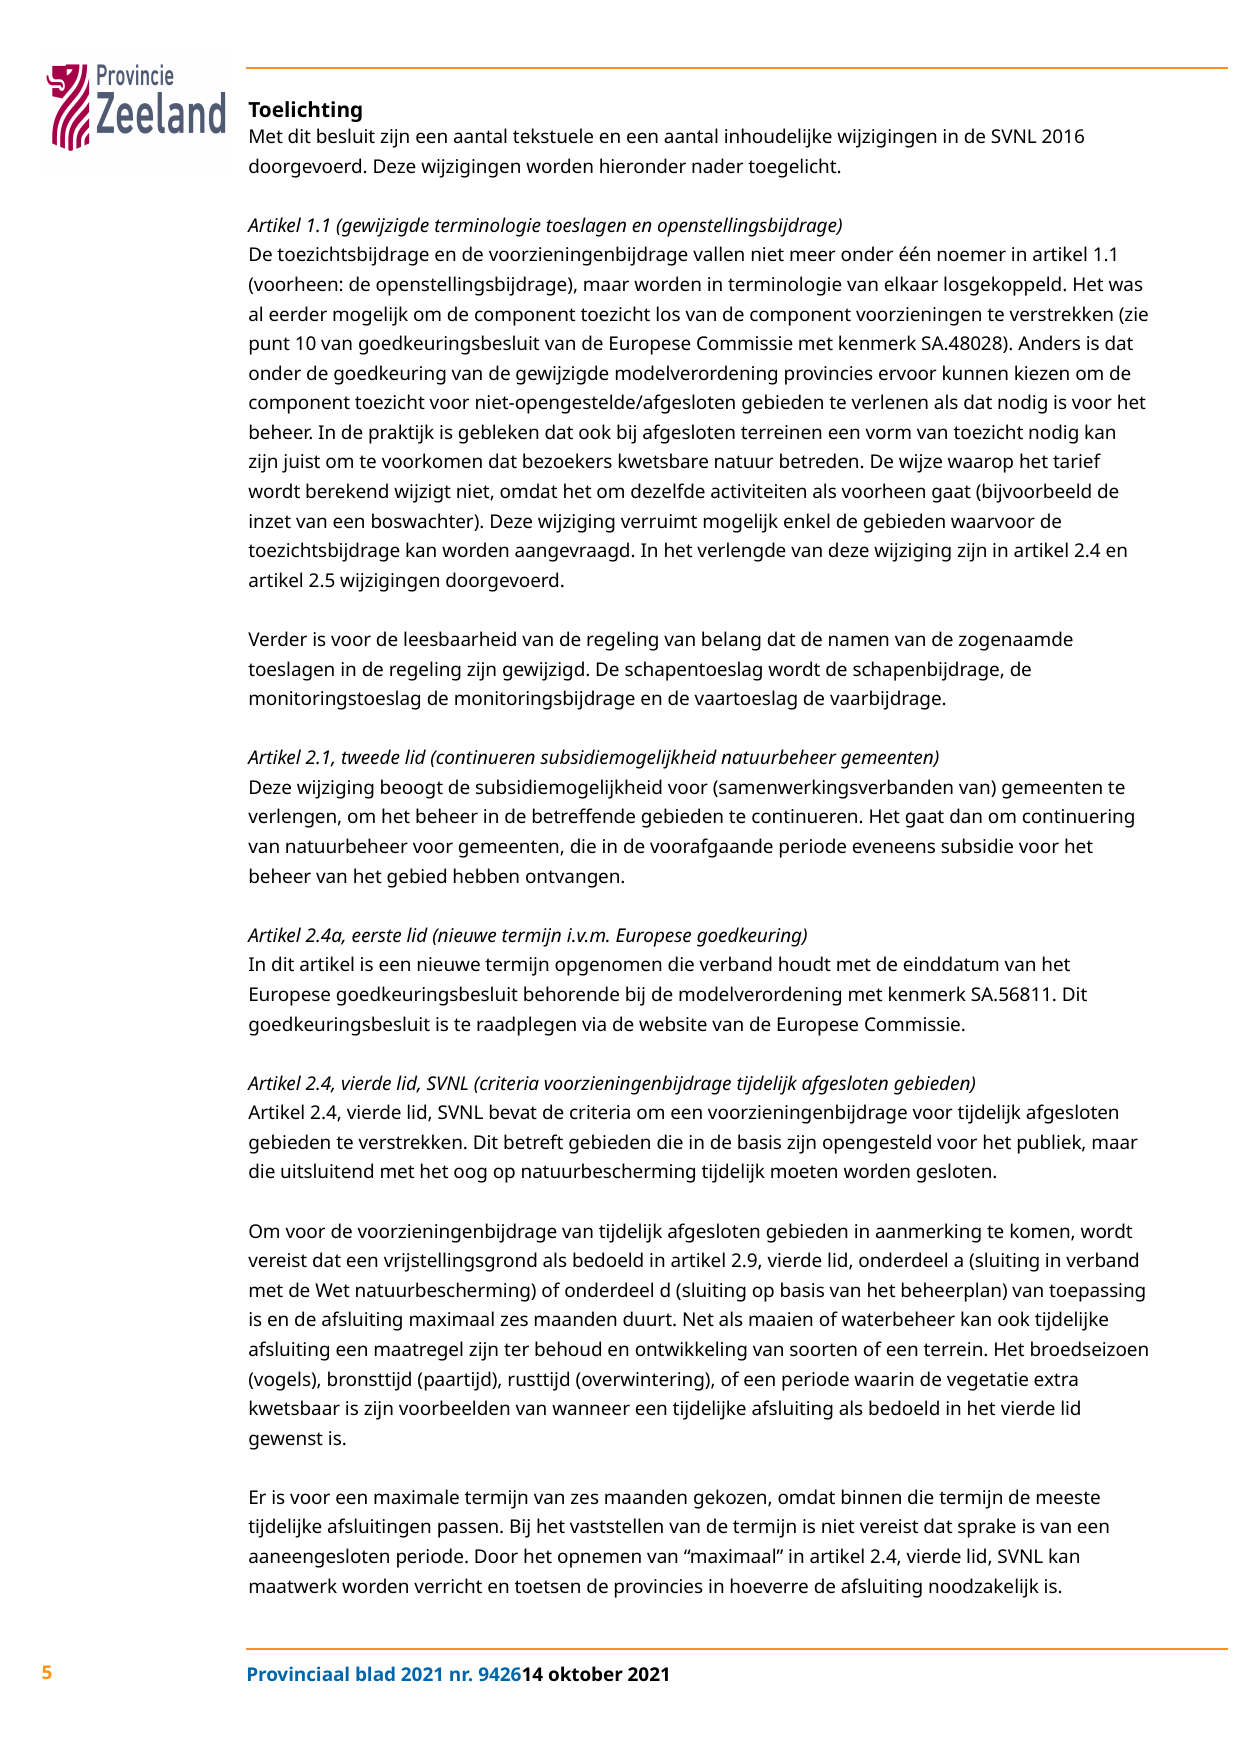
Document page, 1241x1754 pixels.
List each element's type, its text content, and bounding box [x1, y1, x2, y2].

text Deze wijziging beoogt de subsidiemogelijkheid voor (samenwerkingsverbanden van) gemeenten te verlengen, om het beheer in de betreffende gebieden te continueren. Het gaat dan om continuering van natuurbeheer voor gemeenten, die in de voorafgaande periode eveneens subsidie voor het beheer van het gebied hebben ontvangen. [248, 774, 1152, 889]
text Verder is voor de leesbaarheid van de regeling van belang dat de namen van de zogenaamde toeslagen in de regeling zijn gewijzigd. De schapentoeslag wordt de schapenbijdrage, de monitoringstoeslag de monitoringsbijdrage en de vaartoeslag de vaarbijdrage. [248, 626, 1152, 711]
text Er is voor een maximale termijn van zes maanden gekozen, omdat binnen die termijn de meeste tijdelijke afsluitingen passen. Bij het vaststellen van de termijn is niet vereist dat sprake is van een aaneengesloten periode. Door het opnemen van “maximaal” in artikel 2.4, vierde lid, SVNL kan maatwerk worden verricht en toetsen de provincies in hoeverre de afsluiting noodzakelijk is. [248, 1484, 1152, 1599]
text De toezichtsbijdrage en de voorzieningenbijdrage vallen niet meer onder één noemer in artikel 1.1 (voorheen: de openstellingsbijdrage), maar worden in terminologie van elkaar losgekoppeld. Het was al eerder mogelijk om de component toezicht los van de component voorzieningen te verstrekken (zie punt 10 van goedkeuringsbesluit van de Europese Commissie met kenmerk SA.48028). Anders is dat onder de goedkeuring van de gewijzigde modelverordening provincies ervoor kunnen kiezen om de component toezicht voor niet-opengestelde/afgesloten gebieden te verlenen als dat nodig is voor het beheer. In de praktijk is gebleken dat ook bij afgesloten terreinen een vorm van toezicht nodig kan zijn juist om te voorkomen dat bezoekers kwetsbare natuur betreden. De wijze waarop het tarief wordt berekend wijzigt niet, omdat het om dezelfde activiteiten als voorheen gaat (bijvoorbeeld de inzet van een boswachter). Deze wijziging verruimt mogelijk enkel de gebieden waarvoor de toezichtsbijdrage kan worden aangevraagd. In het verlengde van deze wijziging zijn in artikel 2.4 en artikel 2.5 wijzigingen doorgevoerd. [248, 242, 1152, 593]
text Artikel 2.4, vierde lid, SVNL bevat de criteria om een voorzieningenbijdrage voor tijdelijk afgesloten gebieden te verstrekken. Dit betreft gebieden die in de basis zijn opengesteld voor het publiek, maar die uitsluitend met het oog op natuurbescherming tijdelijk moeten worden gesloten. [248, 1099, 1152, 1184]
picture [41, 47, 231, 172]
text Artikel 1.1 (gewijzigde terminologie toeslagen en openstellingsbijdrage) [248, 212, 1152, 238]
text Met dit besluit zijn een aantal tekstuele en een aantal inhoudelijke wijzigingen in de SVNL 2016 doorgevoerd. Deze wijzigingen worden hieronder nader toegelicht. [248, 123, 1152, 179]
text In dit artikel is een nieuwe termijn opgenomen die verband houdt met de einddatum van het Europese goedkeuringsbesluit behorende bij de modelverordening met kenmerk SA.56811. Dit goedkeuringsbesluit is te raadplegen via de website van de Europese Commissie. [248, 952, 1152, 1037]
text Artikel 2.4a, eerste lid (nieuwe termijn i.v.m. Europese goedkeuring) [248, 922, 1152, 948]
text Om voor de voorzieningenbijdrage van tijdelijk afgesloten gebieden in aanmerking te komen, wordt vereist dat een vrijstellingsgrond als bedoeld in artikel 2.9, vierde lid, onderdeel a (sluiting in verband met de Wet natuurbescherming) of onderdeel d (sluiting op basis van het beheerplan) van toepassing is en de afsluiting maximaal zes maanden duurt. Net als maaien of waterbeheer kan ook tijdelijke afsluiting een maatregel zijn ter behoud en ontwikkeling van soorten of een terrein. Het broedseizoen (vogels), bronsttijd (paartijd), rusttijd (overwintering), of een periode waarin de vegetatie extra kwetsbaar is zijn voorbeelden van wanneer een tijdelijke afsluiting als bedoeld in het vierde lid gewenst is. [248, 1218, 1152, 1451]
text Toelichting [248, 95, 1152, 123]
text Artikel 2.4, vierde lid, SVNL (criteria voorzieningenbijdrage tijdelijk afgesloten gebieden) [248, 1070, 1152, 1096]
text Artikel 2.1, tweede lid (continueren subsidiemogelijkheid natuurbeheer gemeenten) [248, 744, 1152, 770]
